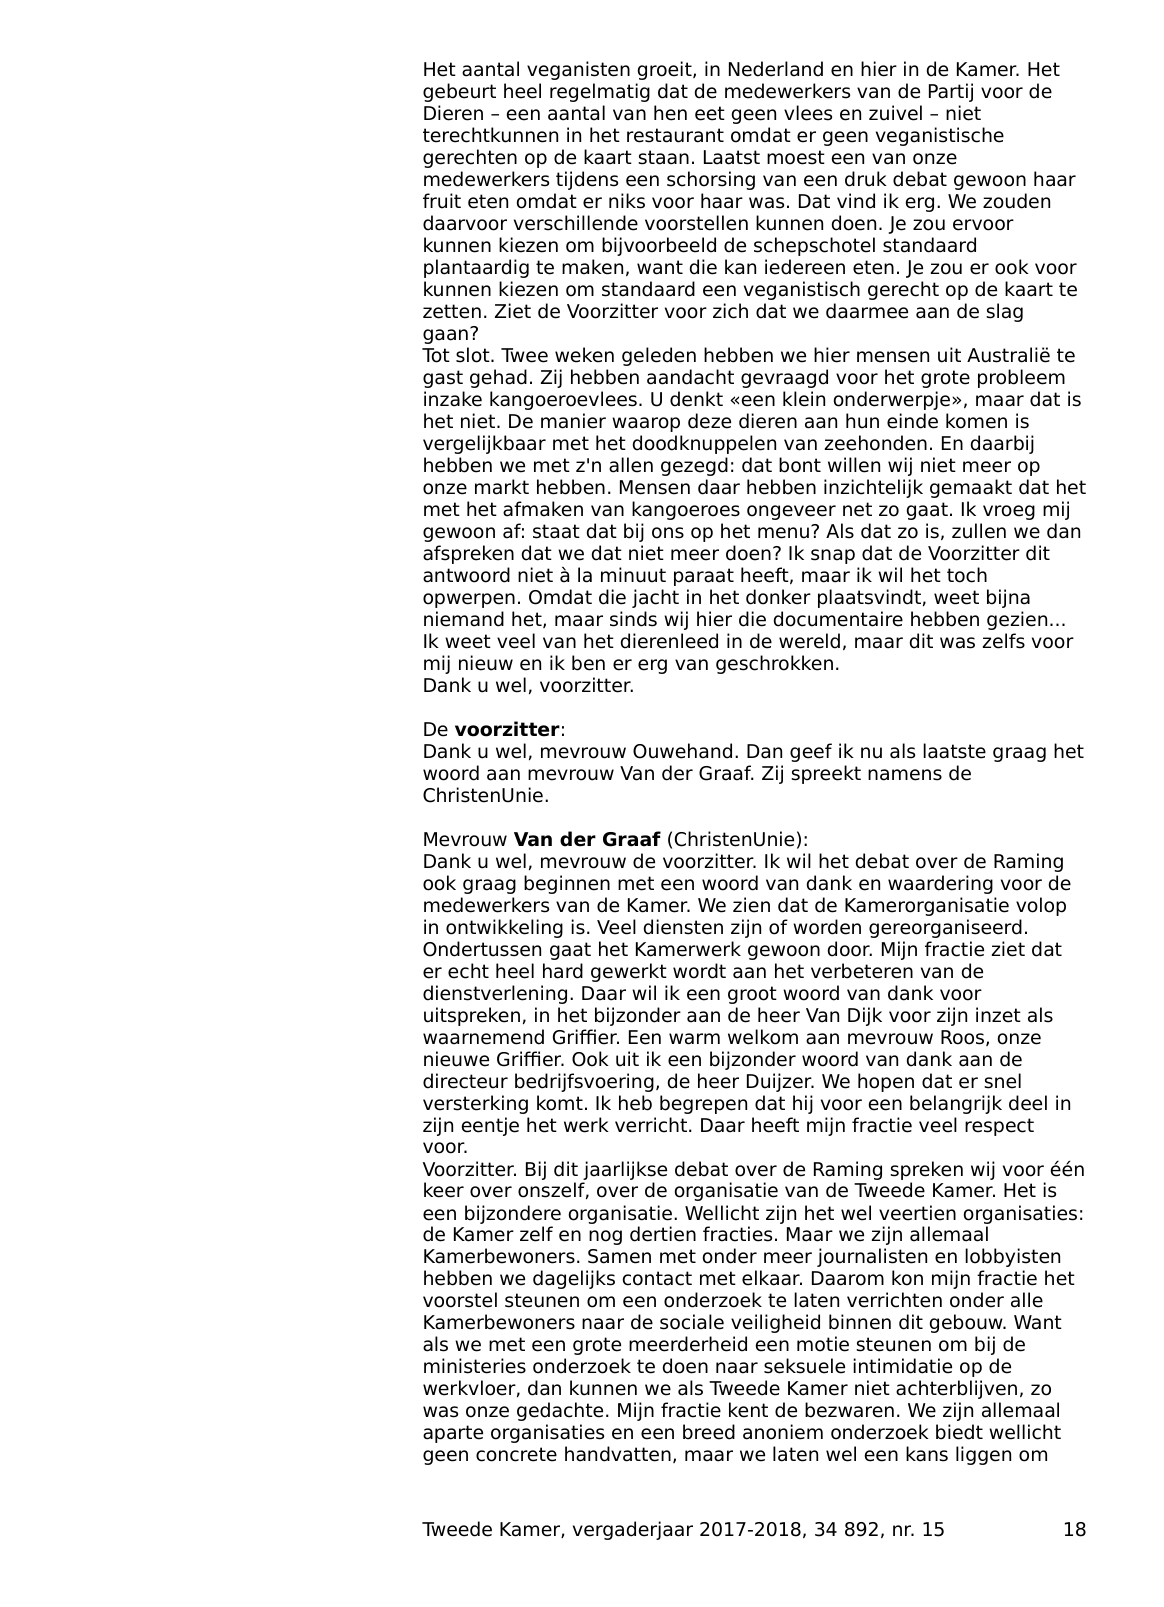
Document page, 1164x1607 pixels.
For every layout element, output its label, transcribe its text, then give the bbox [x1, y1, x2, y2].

text Dank u wel, voorzitter. [422, 674, 1087, 696]
text Mevrouw Van der Graaf (ChristenUnie): [422, 829, 1087, 851]
text Dank u wel, mevrouw Ouwehand. Dan geef ik nu als laatste graag het woord aan mevrouw Van der Graaf. Zij spreekt namens de ChristenUnie. [422, 741, 1087, 807]
text Het aantal veganisten groeit, in Nederland en hier in de Kamer. Het gebeurt heel regelmatig dat de medewerkers van de Partij voor de Dieren – een aantal van hen eet geen vlees en zuivel – niet terechtkunnen in het restaurant omdat er geen veganistische gerechten op de kaart staan. Laatst moest een van onze medewerkers tijdens een schorsing van een druk debat gewoon haar fruit eten omdat er niks voor haar was. Dat vind ik erg. We zouden daarvoor verschillende voorstellen kunnen doen. Je zou ervoor kunnen kiezen om bijvoorbeeld de schepschotel standaard plantaardig te maken, want die kan iedereen eten. Je zou er ook voor kunnen kiezen om standaard een veganistisch gerecht op de kaart te zetten. Ziet de Voorzitter voor zich dat we daarmee aan de slag gaan? [422, 59, 1087, 345]
text Voorzitter. Bij dit jaarlijkse debat over de Raming spreken wij voor één keer over onszelf, over de organisatie van de Tweede Kamer. Het is een bijzondere organisatie. Wellicht zijn het wel veertien organisaties: de Kamer zelf en nog dertien fracties. Maar we zijn allemaal Kamerbewoners. Samen met onder meer journalisten en lobbyisten hebben we dagelijks contact met elkaar. Daarom kon mijn fractie het voorstel steunen om een onderzoek te laten verrichten onder alle Kamerbewoners naar de sociale veiligheid binnen dit gebouw. Want als we met een grote meerderheid een motie steunen om bij de ministeries onderzoek te doen naar seksuele intimidatie op de werkvloer, dan kunnen we als Tweede Kamer niet achterblijven, zo was onze gedachte. Mijn fractie kent de bezwaren. We zijn allemaal aparte organisaties en een breed anoniem onderzoek biedt wellicht geen concrete handvatten, maar we laten wel een kans liggen om [422, 1158, 1087, 1466]
text Tot slot. Twee weken geleden hebben we hier mensen uit Australië te gast gehad. Zij hebben aandacht gevraagd voor het grote probleem inzake kangoeroevlees. U denkt «een klein onderwerpje», maar dat is het niet. De manier waarop deze dieren aan hun einde komen is vergelijkbaar met het doodknuppelen van zeehonden. En daarbij hebben we met z'n allen gezegd: dat bont willen wij niet meer op onze markt hebben. Mensen daar hebben inzichtelijk gemaakt dat het met het afmaken van kangoeroes ongeveer net zo gaat. Ik vroeg mij gewoon af: staat dat bij ons op het menu? Als dat zo is, zullen we dan afspreken dat we dat niet meer doen? Ik snap dat de Voorzitter dit antwoord niet à la minuut paraat heeft, maar ik wil het toch opwerpen. Omdat die jacht in het donker plaatsvindt, weet bijna niemand het, maar sinds wij hier die documentaire hebben gezien... Ik weet veel van het dierenleed in de wereld, maar dit was zelfs voor mij nieuw en ik ben er erg van geschrokken. [422, 345, 1087, 674]
text Dank u wel, mevrouw de voorzitter. Ik wil het debat over de Raming ook graag beginnen met een woord van dank en waardering voor de medewerkers van de Kamer. We zien dat de Kamerorganisatie volop in ontwikkeling is. Veel diensten zijn of worden gereorganiseerd. Ondertussen gaat het Kamerwerk gewoon door. Mijn fractie ziet dat er echt heel hard gewerkt wordt aan het verbeteren van de dienstverlening. Daar wil ik een groot woord van dank voor uitspreken, in het bijzonder aan de heer Van Dijk voor zijn inzet als waarnemend Griffier. Een warm welkom aan mevrouw Roos, onze nieuwe Griffier. Ook uit ik een bijzonder woord van dank aan de directeur bedrijfsvoering, de heer Duijzer. We hopen dat er snel versterking komt. Ik heb begrepen dat hij voor een belangrijk deel in zijn eentje het werk verricht. Daar heeft mijn fractie veel respect voor. [422, 851, 1087, 1158]
text De voorzitter: [422, 719, 1087, 741]
